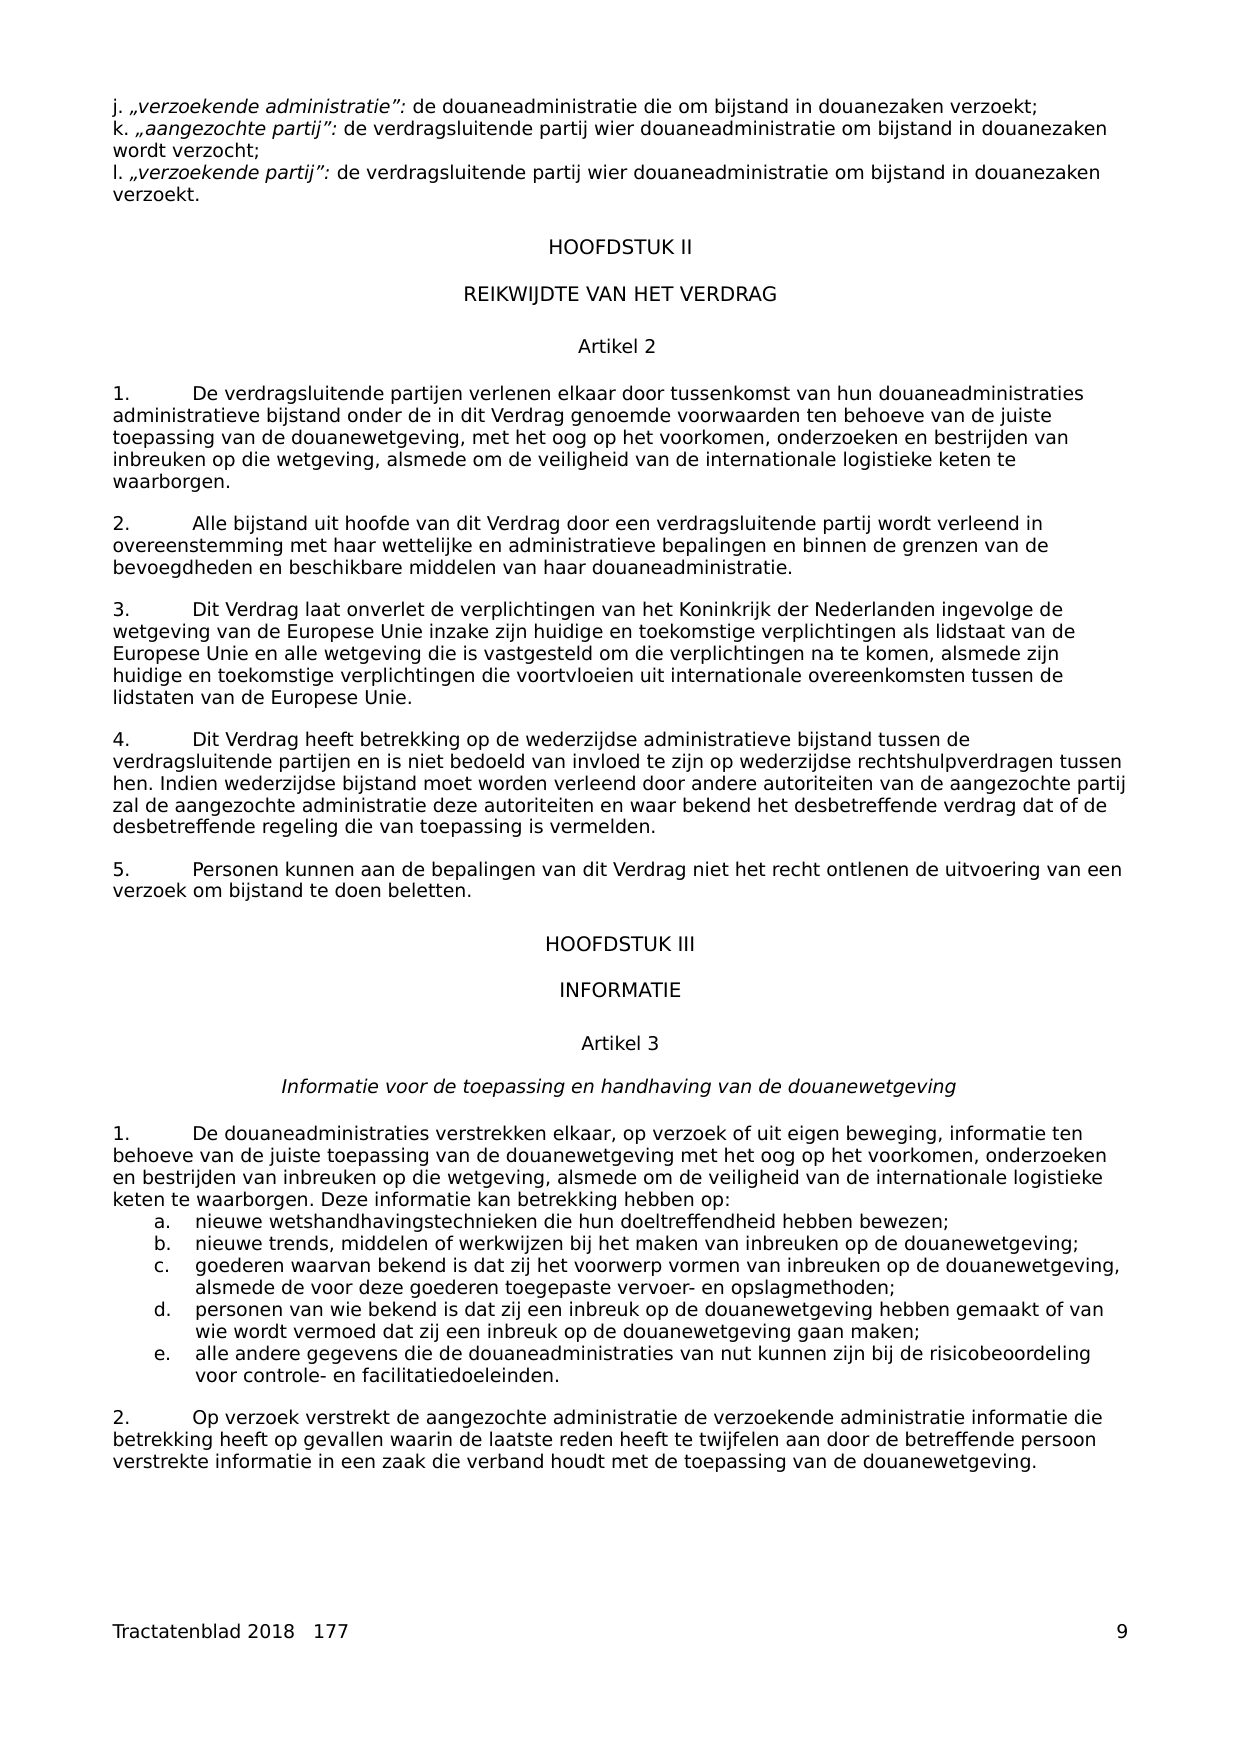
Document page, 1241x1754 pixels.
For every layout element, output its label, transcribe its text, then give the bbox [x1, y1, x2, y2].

text c. goederen waarvan bekend is dat zij het voorwerp vormen van inbreuken op de douanewetgeving, alsmede de voor deze goederen toegepaste vervoer- en opslagmethoden; [153, 1255, 1128, 1299]
subtitle HOOFDSTUK III INFORMATIE [112, 932, 1128, 1002]
text 1. De douaneadministraties verstrekken elkaar, op verzoek of uit eigen beweging, informatie ten behoeve van de juiste toepassing van de douanewetgeving met het oog op het voorkomen, onderzoeken en bestrijden van inbreuken op die wetgeving, alsmede om de veiligheid van de internationale logistieke keten te waarborgen. Deze informatie kan betrekking hebben op: [112, 1123, 1128, 1211]
text j. „verzoekende administratie”: de douaneadministratie die om bijstand in douanezaken verzoekt; [112, 96, 1128, 118]
text 2. Op verzoek verstrekt de aangezochte administratie de verzoekende administratie informatie die betrekking heeft op gevallen waarin de laatste reden heeft te twijfelen aan door de betreffende persoon verstrekte informatie in een zaak die verband houdt met de toepassing van de douanewetgeving. [112, 1407, 1128, 1473]
text 1. De verdragsluitende partijen verlenen elkaar door tussenkomst van hun douaneadministraties administratieve bijstand onder de in dit Verdrag genoemde voorwaarden ten behoeve van de juiste toepassing van de douanewetgeving, met het oog op het voorkomen, onderzoeken en bestrijden van inbreuken op die wetgeving, alsmede om de veiligheid van de internationale logistieke keten te waarborgen. [112, 383, 1128, 493]
text e. alle andere gegevens die de douaneadministraties van nut kunnen zijn bij de risicobeoordeling voor controle- en facilitatiedoeleinden. [153, 1343, 1128, 1387]
text 5. Personen kunnen aan de bepalingen van dit Verdrag niet het recht ontlenen de uitvoering van een verzoek om bijstand te doen beletten. [112, 858, 1128, 902]
text k. „aangezochte partij”: de verdragsluitende partij wier douaneadministratie om bijstand in douanezaken wordt verzocht; [112, 118, 1128, 162]
text 2. Alle bijstand uit hoofde van dit Verdrag door een verdragsluitende partij wordt verleend in overeenstemming met haar wettelijke en administratieve bepalingen en binnen de grenzen van de bevoegdheden en beschikbare middelen van haar douaneadministratie. [112, 513, 1128, 579]
subtitle Artikel 3 Informatie voor de toepassing en handhaving van de douanewetgeving [112, 1032, 1128, 1098]
text b. nieuwe trends, middelen of werkwijzen bij het maken van inbreuken op de douanewetgeving; [153, 1233, 1128, 1255]
text 3. Dit Verdrag laat onverlet de verplichtingen van het Koninkrijk der Nederlanden ingevolge de wetgeving van de Europese Unie inzake zijn huidige en toekomstige verplichtingen als lidstaat van de Europese Unie en alle wetgeving die is vastgesteld om die verplichtingen na te komen, alsmede zijn huidige en toekomstige verplichtingen die voortvloeien uit internationale overeenkomsten tussen de lidstaten van de Europese Unie. [112, 599, 1128, 708]
subtitle HOOFDSTUK II REIKWIJDTE VAN HET VERDRAG [112, 236, 1128, 306]
text d. personen van wie bekend is dat zij een inbreuk op de douanewetgeving hebben gemaakt of van wie wordt vermoed dat zij een inbreuk op de douanewetgeving gaan maken; [153, 1299, 1128, 1343]
text a. nieuwe wetshandhavingstechnieken die hun doeltreffendheid hebben bewezen; [153, 1211, 1128, 1233]
text l. „verzoekende partij”: de verdragsluitende partij wier douaneadministratie om bijstand in douanezaken verzoekt. [112, 162, 1128, 206]
text 4. Dit Verdrag heeft betrekking op de wederzijdse administratieve bijstand tussen de verdragsluitende partijen en is niet bedoeld van invloed te zijn op wederzijdse rechtshulpverdragen tussen hen. Indien wederzijdse bijstand moet worden verleend door andere autoriteiten van de aangezochte partij zal de aangezochte administratie deze autoriteiten en waar bekend het desbetreffende verdrag dat of de desbetreffende regeling die van toepassing is vermelden. [112, 728, 1128, 838]
subtitle Artikel 2 [112, 336, 1128, 358]
